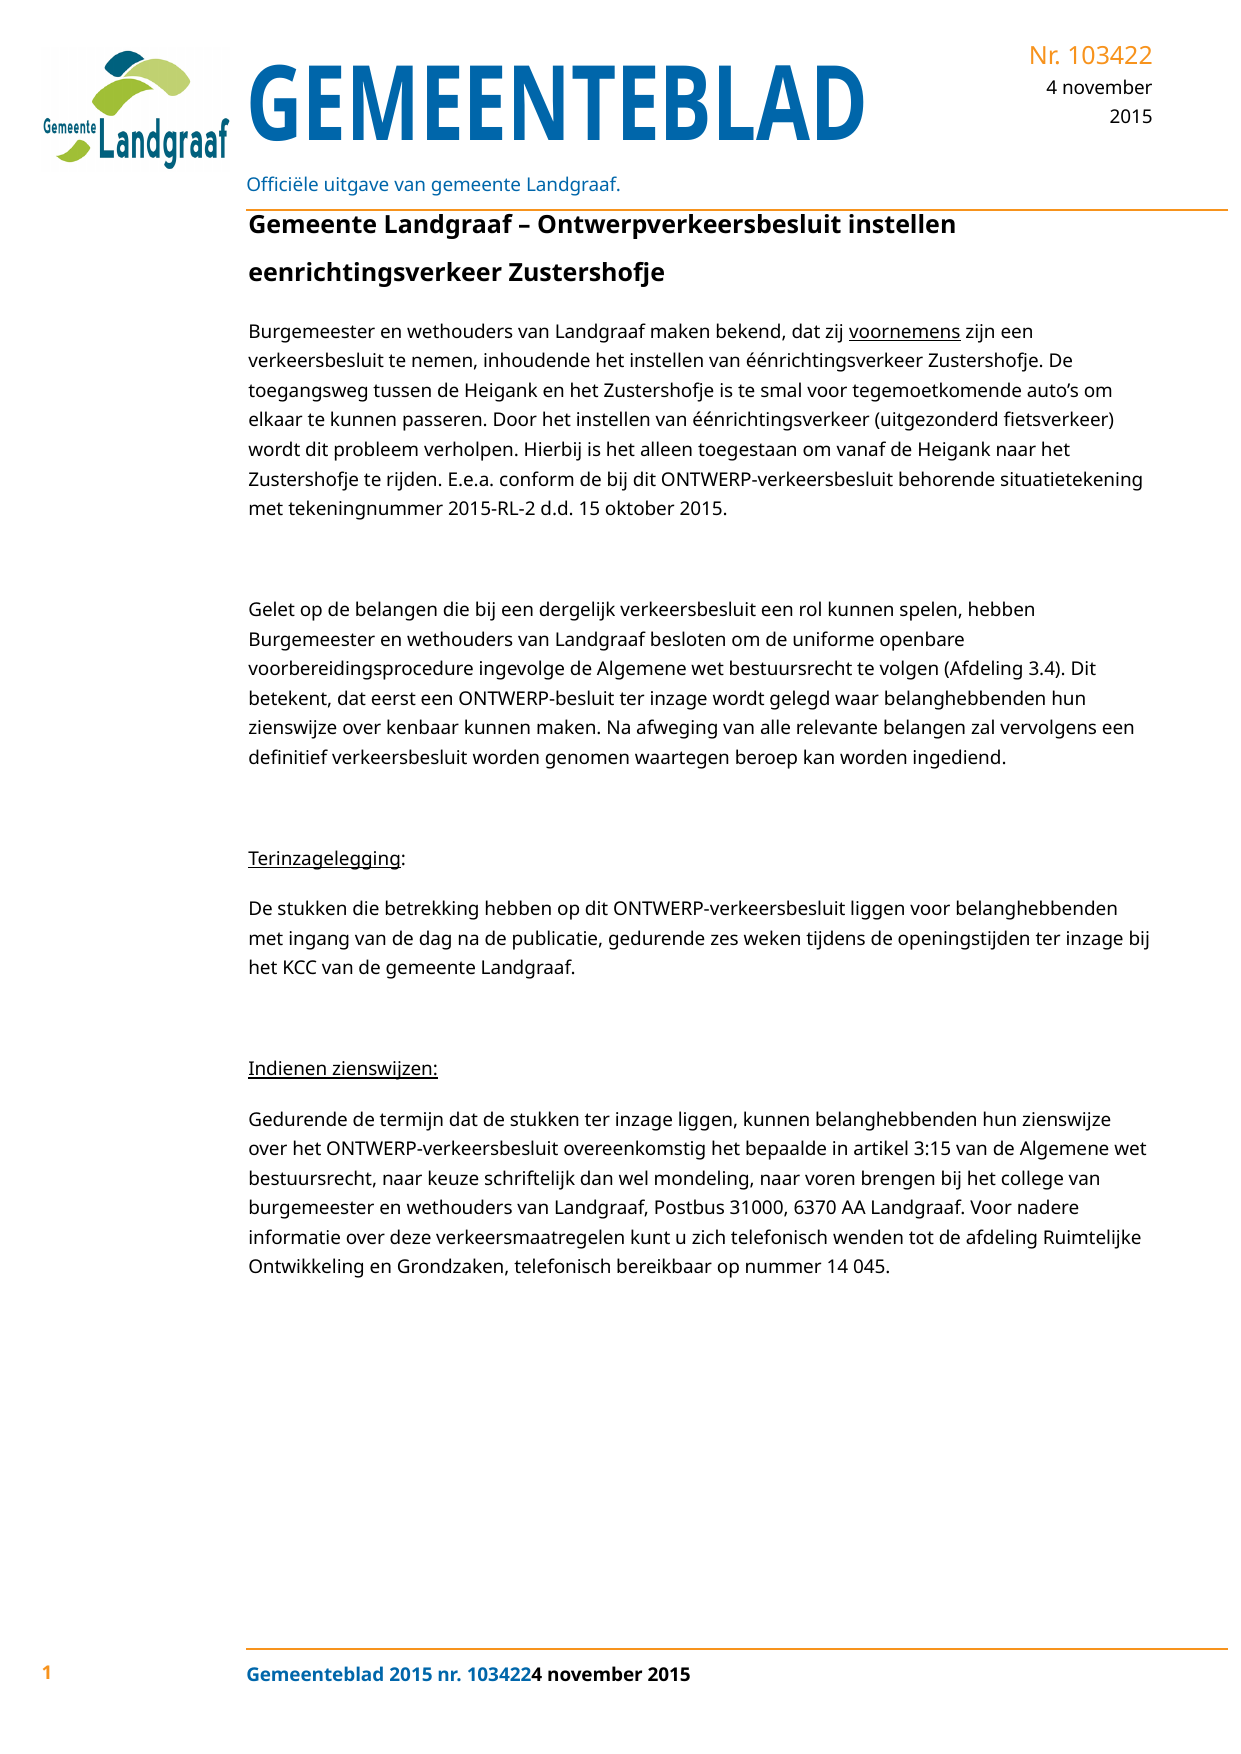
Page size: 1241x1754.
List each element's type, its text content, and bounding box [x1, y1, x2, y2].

picture [41, 47, 231, 172]
text Gedurende de termijn dat de stukken ter inzage liggen, kunnen belanghebbenden hun zienswijze over het ONTWERP-verkeersbesluit overeenkomstig het bepaalde in artikel 3:15 van de Algemene wet bestuursrecht, naar keuze schriftelijk dan wel mondeling, naar voren brengen bij het college van burgemeester en wethouders van Landgraaf, Postbus 31000, 6370 AA Landgraaf. Voor nadere informatie over deze verkeersmaatregelen kunt u zich telefonisch wenden tot de afdeling Ruimtelijke Ontwikkeling en Grondzaken, telefonisch bereikbaar op nummer 14 045. [248, 1106, 1152, 1279]
text Burgemeester en wethouders van Landgraaf maken bekend, dat zij voornemens zijn een verkeersbesluit te nemen, inhoudende het instellen van éénrichtingsverkeer Zustershofje. De toegangsweg tussen de Heigank en het Zustershofje is te smal voor tegemoetkomende auto’s om elkaar te kunnen passeren. Door het instellen van éénrichtingsverkeer (uitgezonderd fietsverkeer) wordt dit probleem verholpen. Hierbij is het alleen toegestaan om vanaf de Heigank naar het Zustershofje te rijden. E.e.a. conform de bij dit ONTWERP-verkeersbesluit behorende situatietekening met tekeningnummer 2015-RL-2 d.d. 15 oktober 2015. [248, 318, 1152, 521]
text Gemeente Landgraaf – Ontwerpverkeersbesluit instellen eenrichtingsverkeer Zustershofje [248, 211, 1152, 288]
text Indienen zienswijzen: [248, 1055, 1152, 1081]
text Gelet op de belangen die bij een dergelijk verkeersbesluit een rol kunnen spelen, hebben Burgemeester en wethouders van Landgraaf besloten om de uniforme openbare voorbereidingsprocedure ingevolge de Algemene wet bestuursrecht te volgen (Afdeling 3.4). Dit betekent, dat eerst een ONTWERP-besluit ter inzage wordt gelegd waar belanghebbenden hun zienswijze over kenbaar kunnen maken. Na afweging van alle relevante belangen zal vervolgens een definitief verkeersbesluit worden genomen waartegen beroep kan worden ingediend. [248, 596, 1152, 770]
text Terinzagelegging: [248, 845, 1152, 871]
text De stukken die betrekking hebben op dit ONTWERP-verkeersbesluit liggen voor belanghebbenden met ingang van de dag na de publicatie, gedurende zes weken tijdens de openingstijden ter inzage bij het KCC van de gemeente Landgraaf. [248, 895, 1152, 980]
